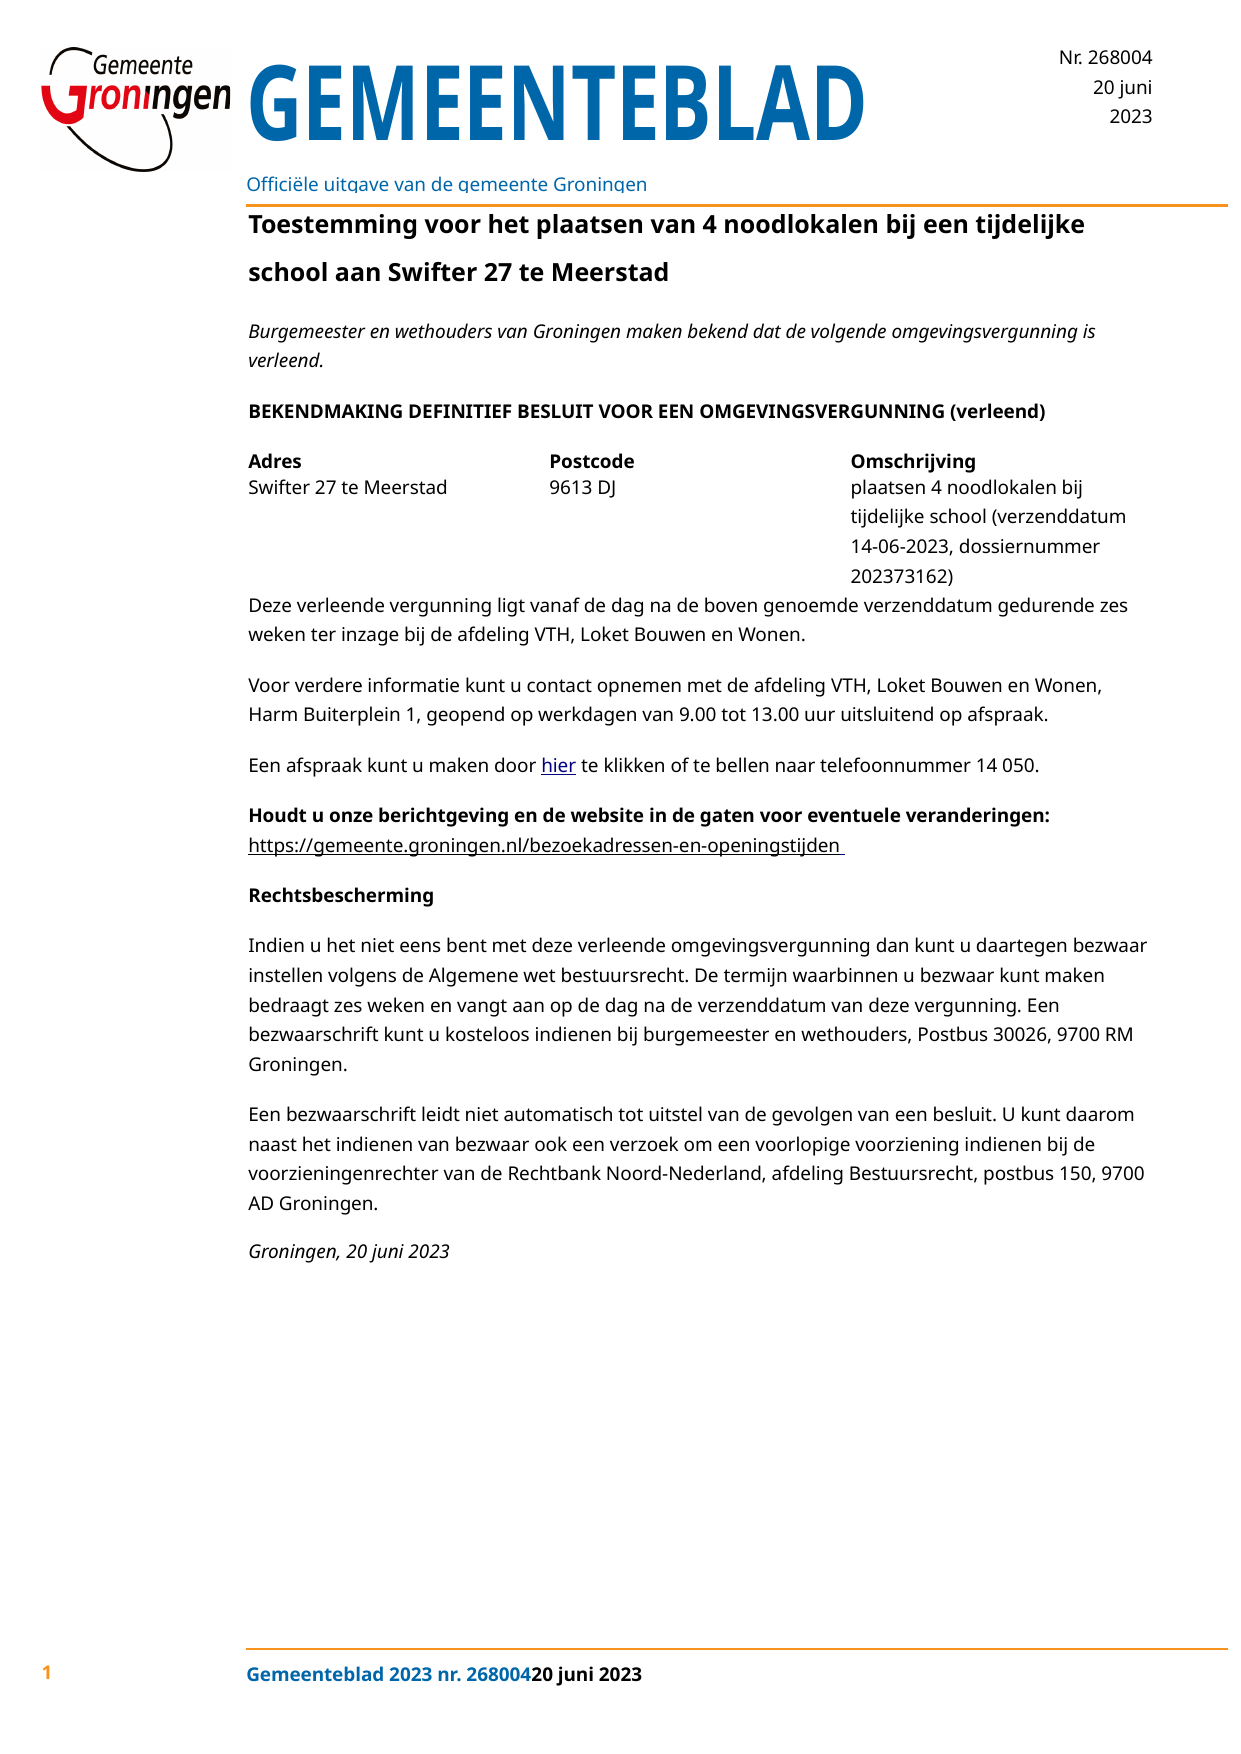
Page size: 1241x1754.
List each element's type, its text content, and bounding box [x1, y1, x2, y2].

table_header Omschrijving [850, 449, 1152, 474]
text Deze verleende vergunning ligt vanaf de dag na de boven genoemde verzenddatum gedurende zes weken ter inzage bij de afdeling VTH, Loket Bouwen en Wonen. [248, 592, 1152, 647]
table_header Adres [248, 449, 549, 474]
table_cell Swifter 27 te Meerstad [248, 474, 549, 589]
text Houdt u onze berichtgeving en de website in de gaten voor eventuele veranderingen: https://gemeente.groningen.nl/bezoekadressen-en-openingstijden [248, 802, 1152, 858]
table_cell 9613 DJ [549, 474, 850, 589]
text Een bezwaarschrift leidt niet automatisch tot uitstel van de gevolgen van een besluit. U kunt daarom naast het indienen van bezwaar ook een verzoek om een voorlopige voorziening indienen bij de voorzieningenrechter van de Rechtbank Noord-Nederland, afdeling Bestuursrecht, postbus 150, 9700 AD Groningen. [248, 1101, 1152, 1216]
text Rechtsbescherming [248, 882, 1152, 908]
text Toestemming voor het plaatsen van 4 noodlokalen bij een tijdelijke school aan Swifter 27 te Meerstad [248, 207, 1152, 288]
text BEKENDMAKING DEFINITIEF BESLUIT VOOR EEN OMGEVINGSVERGUNNING (verleend) [248, 398, 1152, 424]
text Een afspraak kunt u maken door hier te klikken of te bellen naar telefoonnummer 14 050. [248, 752, 1152, 778]
table_cell plaatsen 4 noodlokalen bij tijdelijke school (verzenddatum 14-06-2023, dossiernummer 202373162) [850, 474, 1152, 589]
text Groningen, 20 juni 2023 [248, 1238, 1152, 1264]
text Voor verdere informatie kunt u contact opnemen met de afdeling VTH, Loket Bouwen en Wonen, Harm Buiterplein 1, geopend op werkdagen van 9.00 tot 13.00 uur uitsluitend op afspraak. [248, 672, 1152, 727]
picture [41, 47, 231, 172]
text Burgemeester en wethouders van Groningen maken bekend dat de volgende omgevingsvergunning is verleend. [248, 318, 1152, 373]
text Indien u het niet eens bent met deze verleende omgevingsvergunning dan kunt u daartegen bezwaar instellen volgens de Algemene wet bestuursrecht. De termijn waarbinnen u bezwaar kunt maken bedraagt zes weken en vangt aan op de dag na de verzenddatum van deze vergunning. Een bezwaarschrift kunt u kosteloos indienen bij burgemeester en wethouders, Postbus 30026, 9700 RM Groningen. [248, 933, 1152, 1077]
table_header Postcode [549, 449, 850, 474]
